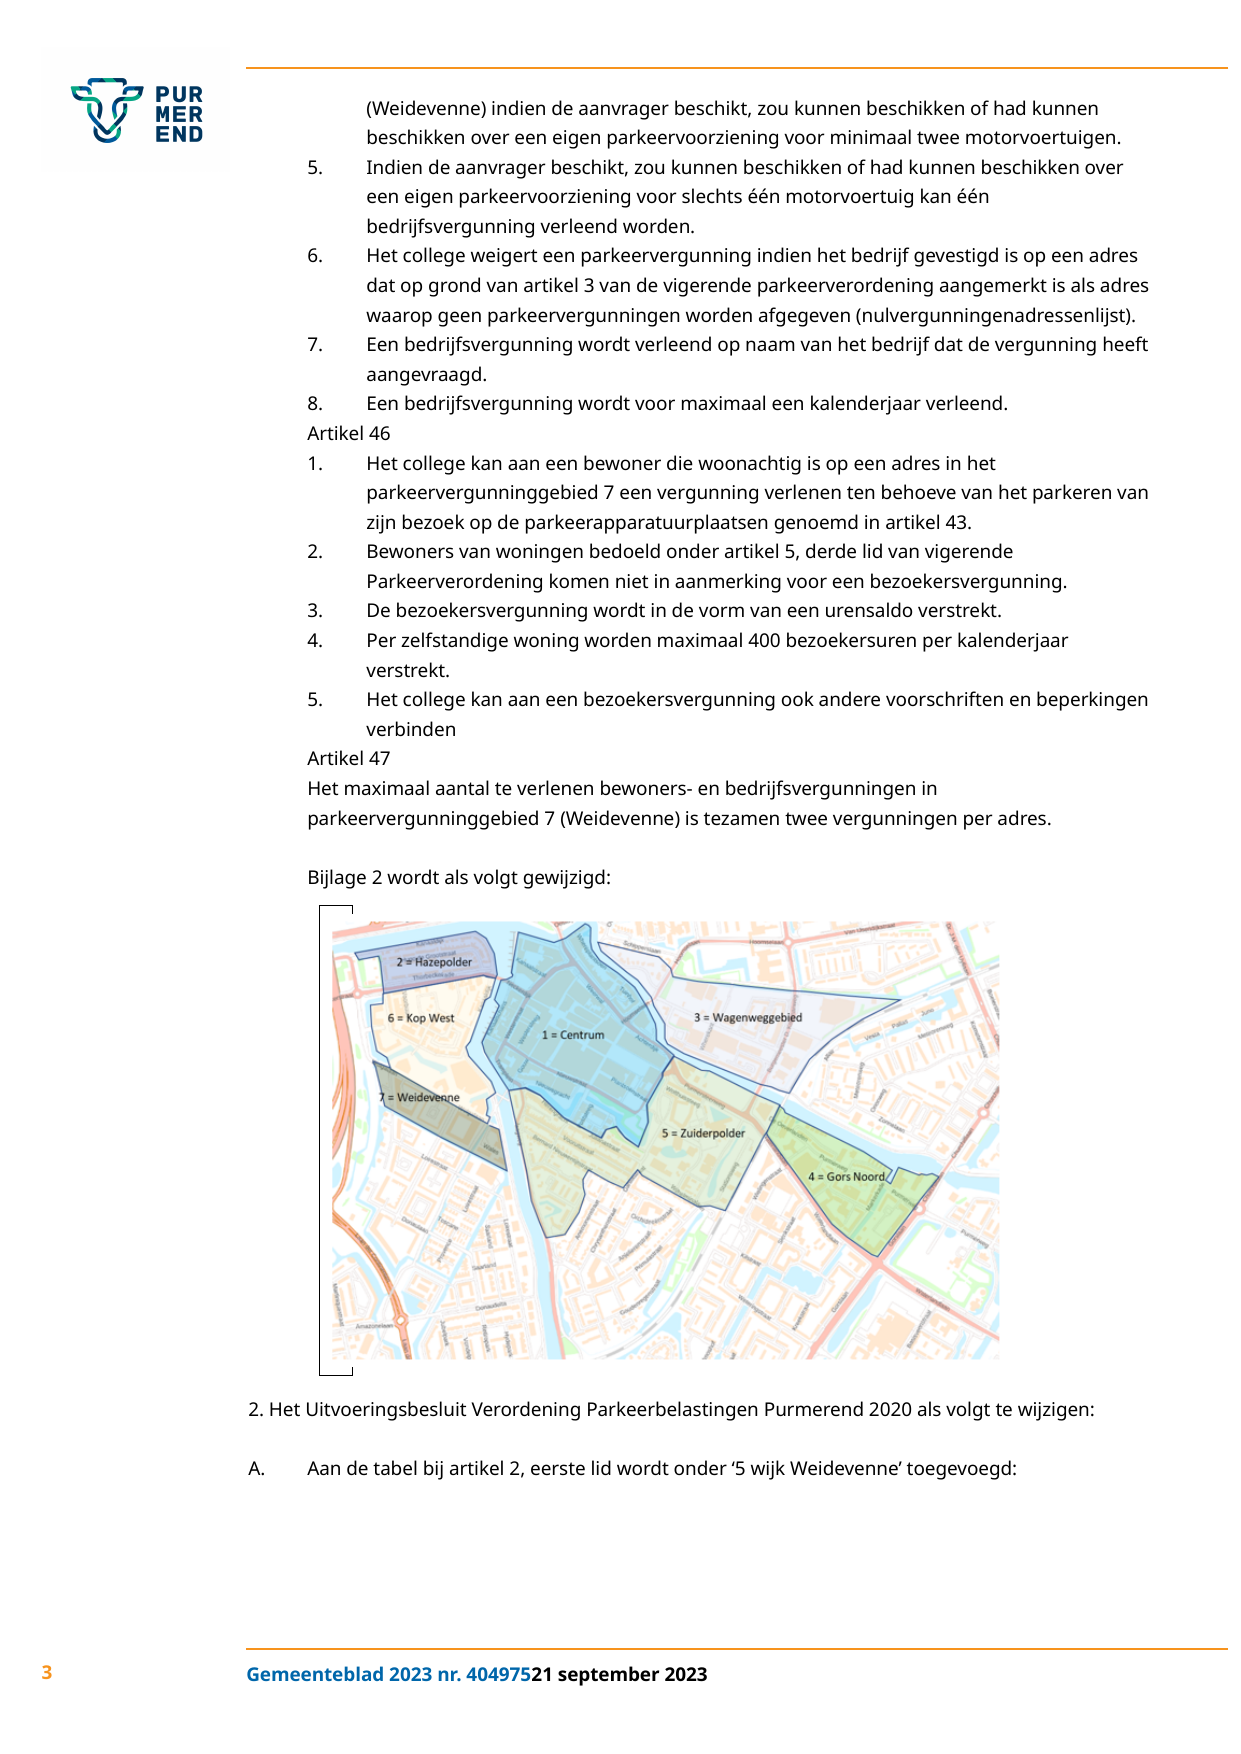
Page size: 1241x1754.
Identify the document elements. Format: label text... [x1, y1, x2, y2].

list Het college kan aan een bewoner die woonachtig is op een adres in het parkeervergunninggebied 7 een vergunning verlenen ten behoeve van het parkeren van zijn bezoek op de parkeerapparatuurplaatsen genoemd in artikel 43. [307, 450, 1152, 535]
list Indien de aanvrager beschikt, zou kunnen beschikken of had kunnen beschikken over een eigen parkeervoorziening voor slechts één motorvoertuig kan één bedrijfsvergunning verleend worden. [307, 154, 1152, 239]
text 2. Het Uitvoeringsbesluit Verordening Parkeerbelastingen Purmerend 2020 als volgt te wijzigen: [248, 1396, 1152, 1422]
list Artikel 47 [248, 746, 1152, 771]
list Een bedrijfsvergunning wordt voor maximaal een kalenderjaar verleend. [307, 391, 1152, 416]
list Per zelfstandige woning worden maximaal 400 bezoekersuren per kalenderjaar verstrekt. [307, 627, 1152, 683]
list Aan de tabel bij artikel 2, eerste lid wordt onder ‘5 wijk Weidevenne’ toegevoegd: [248, 1456, 1152, 1481]
list (Weidevenne) indien de aanvrager beschikt, zou kunnen beschikken of had kunnen beschikken over een eigen parkeervoorziening voor minimaal twee motorvoertuigen. [307, 95, 1152, 150]
list Een bedrijfsvergunning wordt verleend op naam van het bedrijf dat de vergunning heeft aangevraagd. [307, 331, 1152, 387]
list Artikel 46 [248, 420, 1152, 446]
picture [327, 914, 1008, 1367]
list Bewoners van woningen bedoeld onder artikel 5, derde lid van vigerende Parkeerverordening komen niet in aanmerking voor een bezoekersvergunning. [307, 538, 1152, 594]
list De bezoekersvergunning wordt in de vorm van een urensaldo verstrekt. [307, 598, 1152, 623]
picture [41, 47, 231, 172]
list Het maximaal aantal te verlenen bewoners- en bedrijfsvergunningen in parkeervergunninggebied 7 (Weidevenne) is tezamen twee vergunningen per adres. [248, 775, 1152, 831]
list Het college kan aan een bezoekersvergunning ook andere voorschriften en beperkingen verbinden [307, 686, 1152, 742]
list Bijlage 2 wordt als volgt gewijzigd: [248, 864, 1152, 890]
list Het college weigert een parkeervergunning indien het bedrijf gevestigd is op een adres dat op grond van artikel 3 van de vigerende parkeerverordening aangemerkt is als adres waarop geen parkeervergunningen worden afgegeven (nulvergunningenadressenlijst). [307, 243, 1152, 328]
